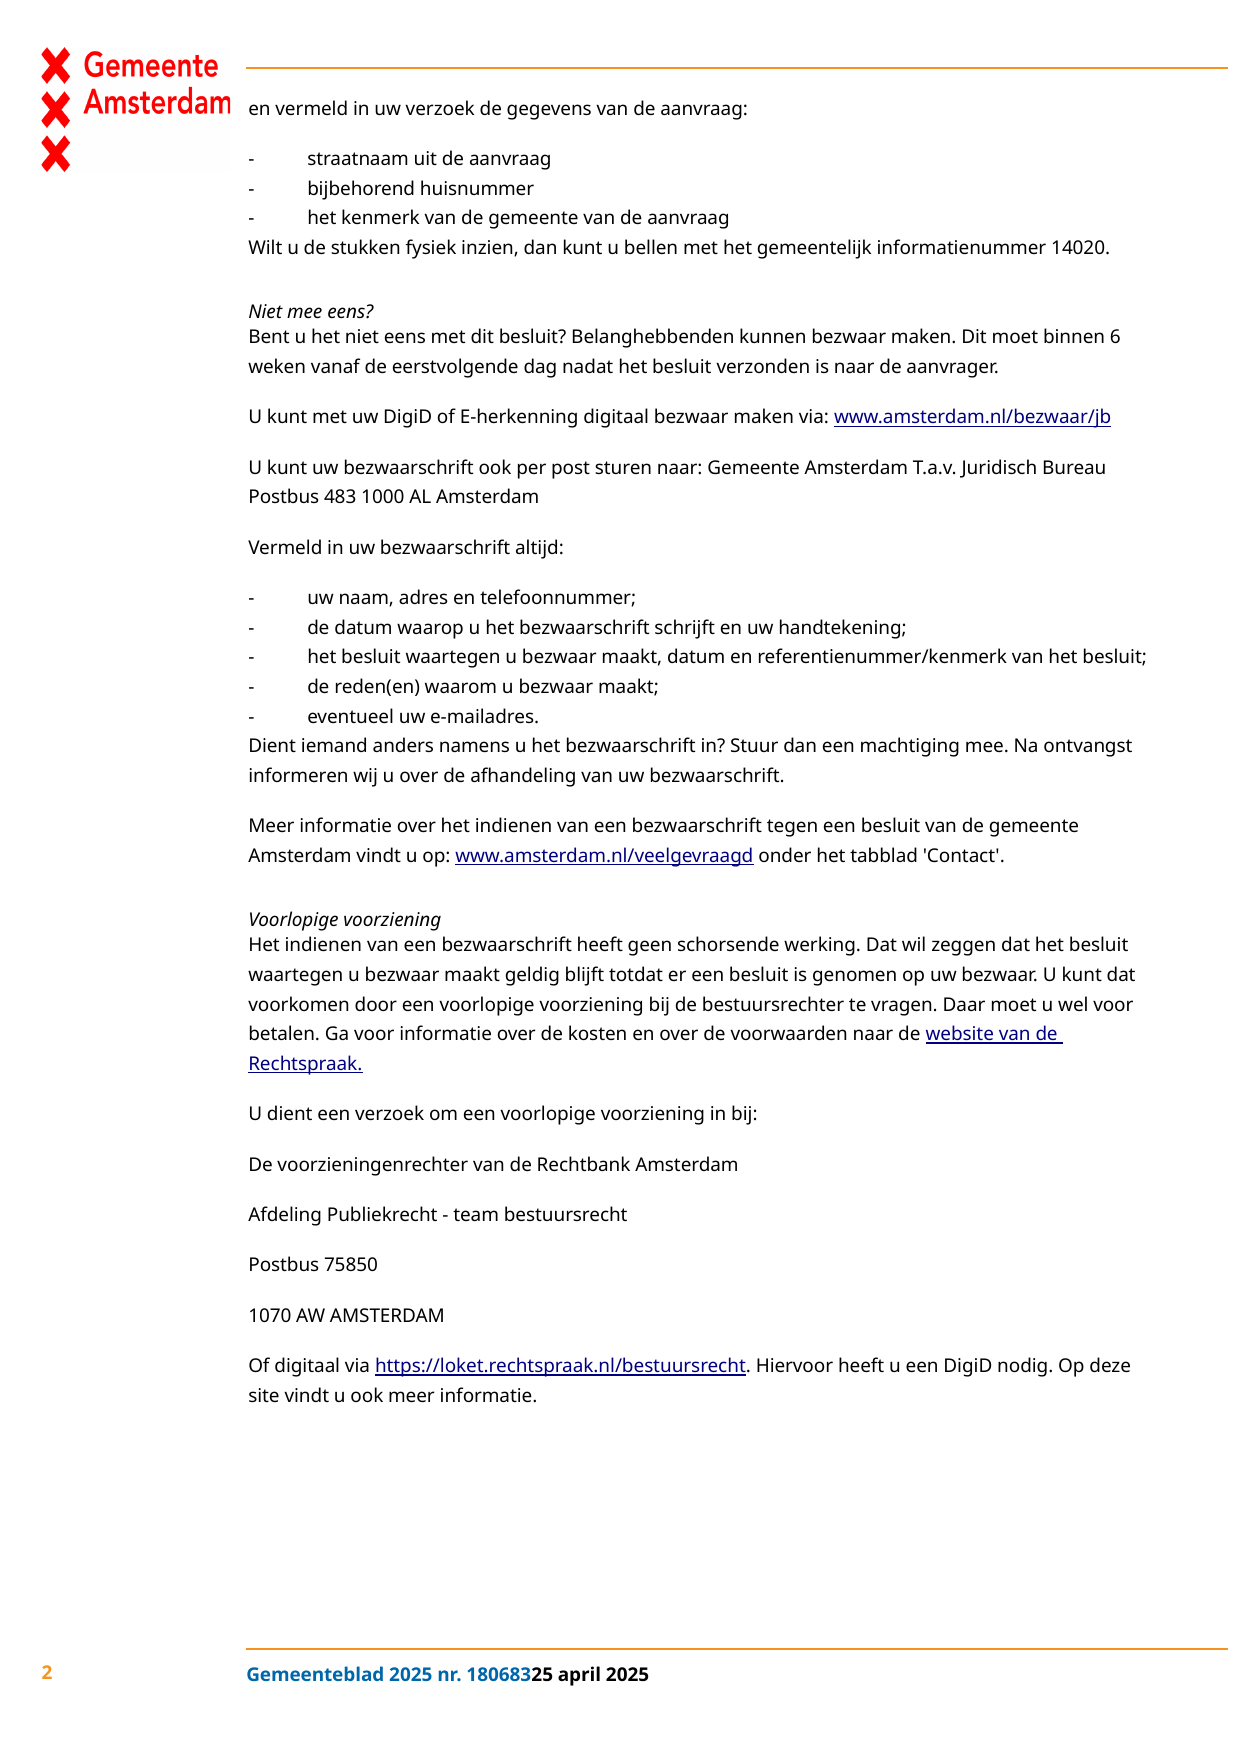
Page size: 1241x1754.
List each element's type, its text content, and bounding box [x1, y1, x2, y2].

list de reden(en) waarom u bezwaar maakt; [248, 673, 1152, 699]
text Afdeling Publiekrecht - team bestuursrecht [248, 1201, 1152, 1227]
text en vermeld in uw verzoek de gegevens van de aanvraag: [248, 95, 1152, 121]
text Meer informatie over het indienen van een bezwaarschrift tegen een besluit van de gemeente Amsterdam vindt u op: www.amsterdam.nl/veelgevraagd onder het tabblad 'Contact'. [248, 812, 1152, 868]
text 1070 AW AMSTERDAM [248, 1302, 1152, 1328]
list de datum waarop u het bezwaarschrift schrijft en uw handtekening; [248, 614, 1152, 640]
picture [41, 47, 231, 172]
text De voorzieningenrechter van de Rechtbank Amsterdam [248, 1151, 1152, 1177]
text U dient een verzoek om een voorlopige voorziening in bij: [248, 1100, 1152, 1126]
text Niet mee eens? [248, 298, 1152, 324]
text Bent u het niet eens met dit besluit? Belanghebbenden kunnen bezwaar maken. Dit moet binnen 6 weken vanaf de eerstvolgende dag nadat het besluit verzonden is naar de aanvrager. [248, 324, 1152, 379]
text Het indienen van een bezwaarschrift heeft geen schorsende werking. Dat wil zeggen dat het besluit waartegen u bezwaar maakt geldig blijft totdat er een besluit is genomen op uw bezwaar. U kunt dat voorkomen door een voorlopige voorziening bij de bestuursrechter te vragen. Daar moet u wel voor betalen. Ga voor informatie over de kosten en over de voorwaarden naar de website van de Rechtspraak. [248, 932, 1152, 1076]
text Postbus 75850 [248, 1252, 1152, 1277]
list bijbehorend huisnummer [248, 175, 1152, 201]
list straatnaam uit de aanvraag [248, 145, 1152, 171]
text Dient iemand anders namens u het bezwaarschrift in? Stuur dan een machtiging mee. Na ontvangst informeren wij u over de afhandeling van uw bezwaarschrift. [248, 732, 1152, 788]
text Vermeld in uw bezwaarschrift altijd: [248, 534, 1152, 560]
text U kunt met uw DigiD of E-herkenning digitaal bezwaar maken via: www.amsterdam.nl/bezwaar/jb [248, 404, 1152, 429]
text Of digitaal via https://loket.rechtspraak.nl/bestuursrecht. Hiervoor heeft u een DigiD nodig. Op deze site vindt u ook meer informatie. [248, 1352, 1152, 1408]
list het besluit waartegen u bezwaar maakt, datum en referentienummer/kenmerk van het besluit; [248, 644, 1152, 669]
list het kenmerk van de gemeente van de aanvraag [248, 204, 1152, 230]
text Wilt u de stukken fysiek inzien, dan kunt u bellen met het gemeentelijk informatienummer 14020. [248, 234, 1152, 260]
list uw naam, adres en telefoonnummer; [248, 584, 1152, 610]
text Voorlopige voorziening [248, 906, 1152, 932]
list eventueel uw e-mailadres. [248, 703, 1152, 728]
text U kunt uw bezwaarschrift ook per post sturen naar: Gemeente Amsterdam T.a.v. Juridisch Bureau Postbus 483 1000 AL Amsterdam [248, 454, 1152, 509]
